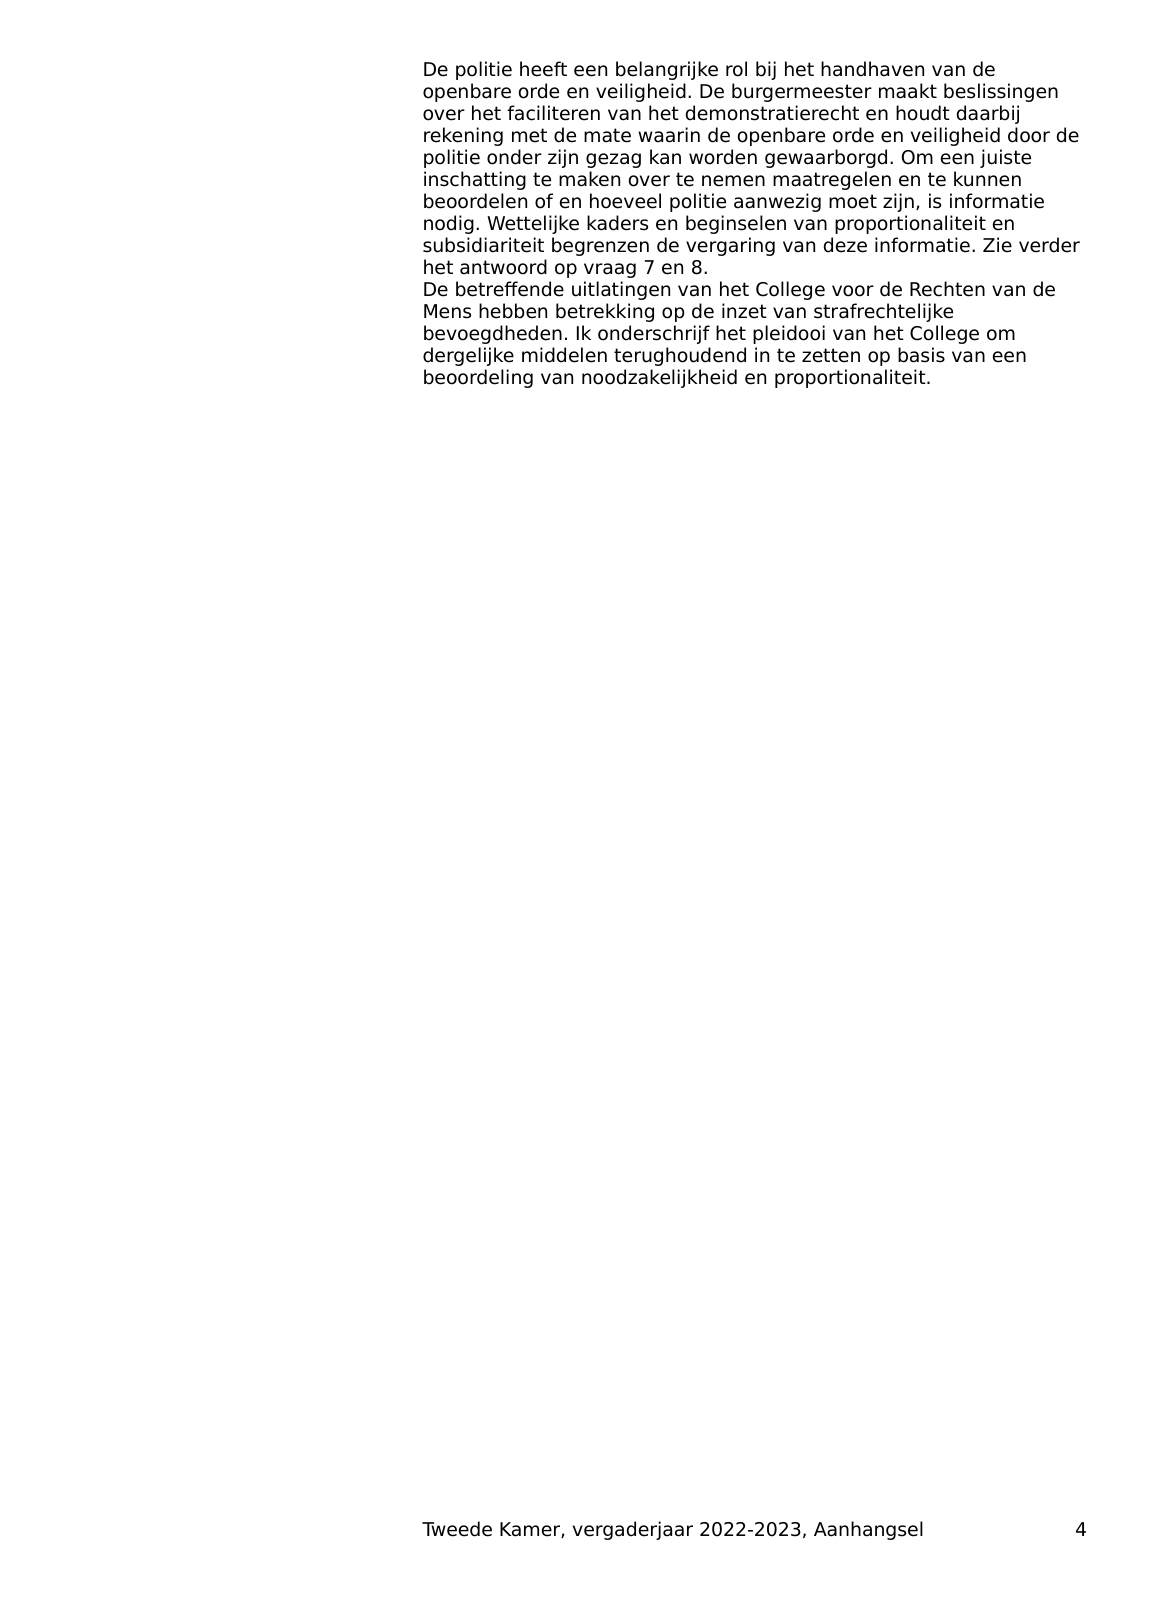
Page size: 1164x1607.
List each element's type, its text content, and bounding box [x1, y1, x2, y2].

text De betreffende uitlatingen van het College voor de Rechten van de Mens hebben betrekking op de inzet van strafrechtelijke bevoegdheden. Ik onderschrijf het pleidooi van het College om dergelijke middelen terughoudend in te zetten op basis van een beoordeling van noodzakelijkheid en proportionaliteit. [422, 279, 1087, 389]
text De politie heeft een belangrijke rol bij het handhaven van de openbare orde en veiligheid. De burgermeester maakt beslissingen over het faciliteren van het demonstratierecht en houdt daarbij rekening met de mate waarin de openbare orde en veiligheid door de politie onder zijn gezag kan worden gewaarborgd. Om een juiste inschatting te maken over te nemen maatregelen en te kunnen beoordelen of en hoeveel politie aanwezig moet zijn, is informatie nodig. Wettelijke kaders en beginselen van proportionaliteit en subsidiariteit begrenzen de vergaring van deze informatie. Zie verder het antwoord op vraag 7 en 8. [422, 59, 1087, 279]
